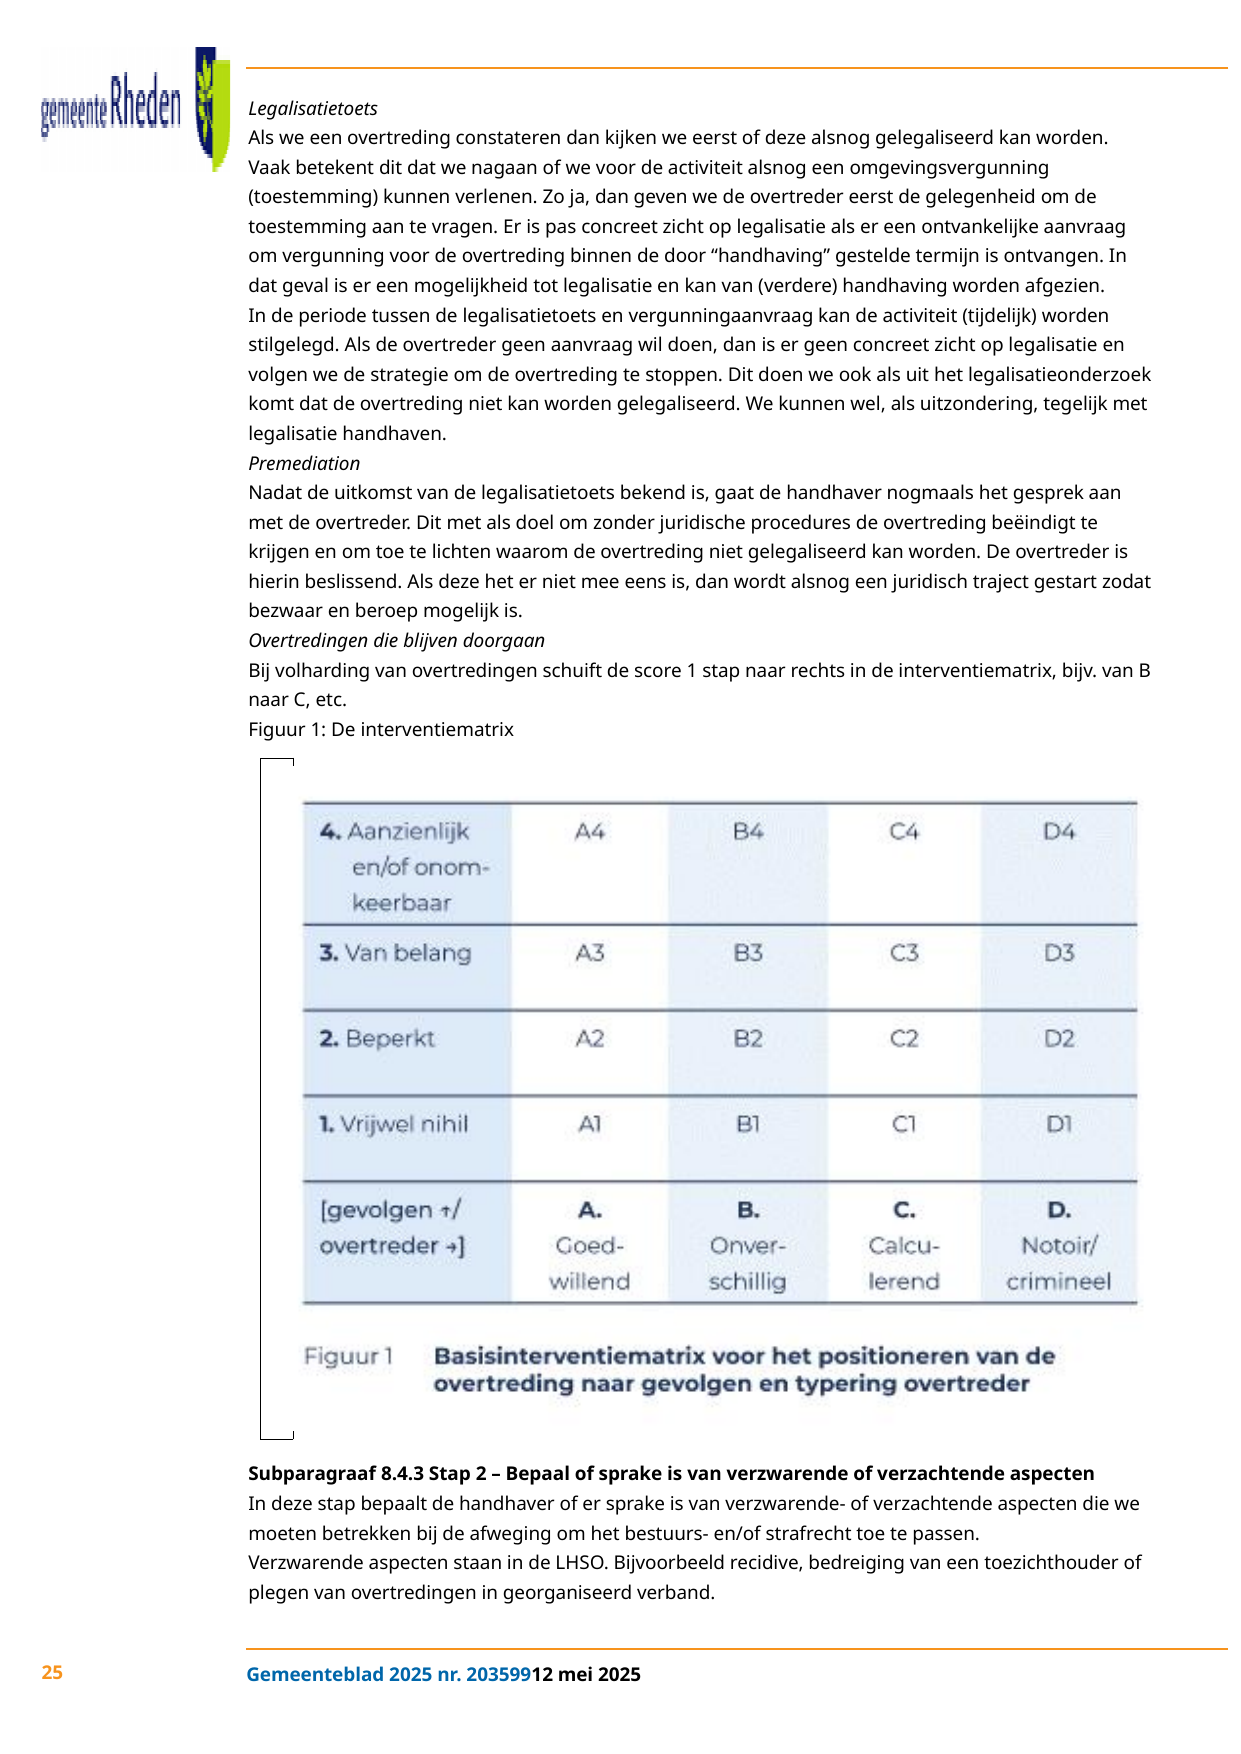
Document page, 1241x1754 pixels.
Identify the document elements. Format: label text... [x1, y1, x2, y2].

text In de periode tussen de legalisatietoets en vergunningaanvraag kan de activiteit (tijdelijk) worden stilgelegd. Als de overtreder geen aanvraag wil doen, dan is er geen concreet zicht op legalisatie en volgen we de strategie om de overtreding te stoppen. Dit doen we ook als uit het legalisatieonderzoek komt dat de overtreding niet kan worden gelegaliseerd. We kunnen wel, als uitzondering, tegelijk met legalisatie handhaven. [248, 302, 1152, 446]
text Bij volharding van overtredingen schuift de score 1 stap naar rechts in de interventiematrix, bijv. van B naar C, etc. [248, 657, 1152, 712]
picture [268, 766, 1173, 1431]
text Legalisatietoets [248, 95, 1152, 121]
text Nadat de uitkomst van de legalisatietoets bekend is, gaat de handhaver nogmaals het gesprek aan met de overtreder. Dit met als doel om zonder juridische procedures de overtreding beëindigt te krijgen en om toe te lichten waarom de overtreding niet gelegaliseerd kan worden. De overtreder is hierin beslissend. Als deze het er niet mee eens is, dan wordt alsnog een juridisch traject gestart zodat bezwaar en beroep mogelijk is. [248, 479, 1152, 623]
text Verzwarende aspecten staan in de LHSO. Bijvoorbeeld recidive, bedreiging van een toezichthouder of plegen van overtredingen in georganiseerd verband. [248, 1549, 1152, 1604]
text In deze stap bepaalt de handhaver of er sprake is van verzwarende- of verzachtende aspecten die we moeten betrekken bij de afweging om het bestuurs- en/of strafrecht toe te passen. [248, 1490, 1152, 1545]
text Overtredingen die blijven doorgaan [248, 627, 1152, 653]
text Premediation [248, 450, 1152, 476]
text Figuur 1: De interventiematrix [248, 716, 1152, 742]
picture [41, 47, 231, 172]
text Als we een overtreding constateren dan kijken we eerst of deze alsnog gelegaliseerd kan worden. Vaak betekent dit dat we nagaan of we voor de activiteit alsnog een omgevingsvergunning (toestemming) kunnen verlenen. Zo ja, dan geven we de overtreder eerst de gelegenheid om de toestemming aan te vragen. Er is pas concreet zicht op legalisatie als er een ontvankelijke aanvraag om vergunning voor de overtreding binnen de door “handhaving” gestelde termijn is ontvangen. In dat geval is er een mogelijkheid tot legalisatie en kan van (verdere) handhaving worden afgezien. [248, 124, 1152, 298]
text Subparagraaf 8.4.3 Stap 2 – Bepaal of sprake is van verzwarende of verzachtende aspecten [248, 1461, 1152, 1486]
